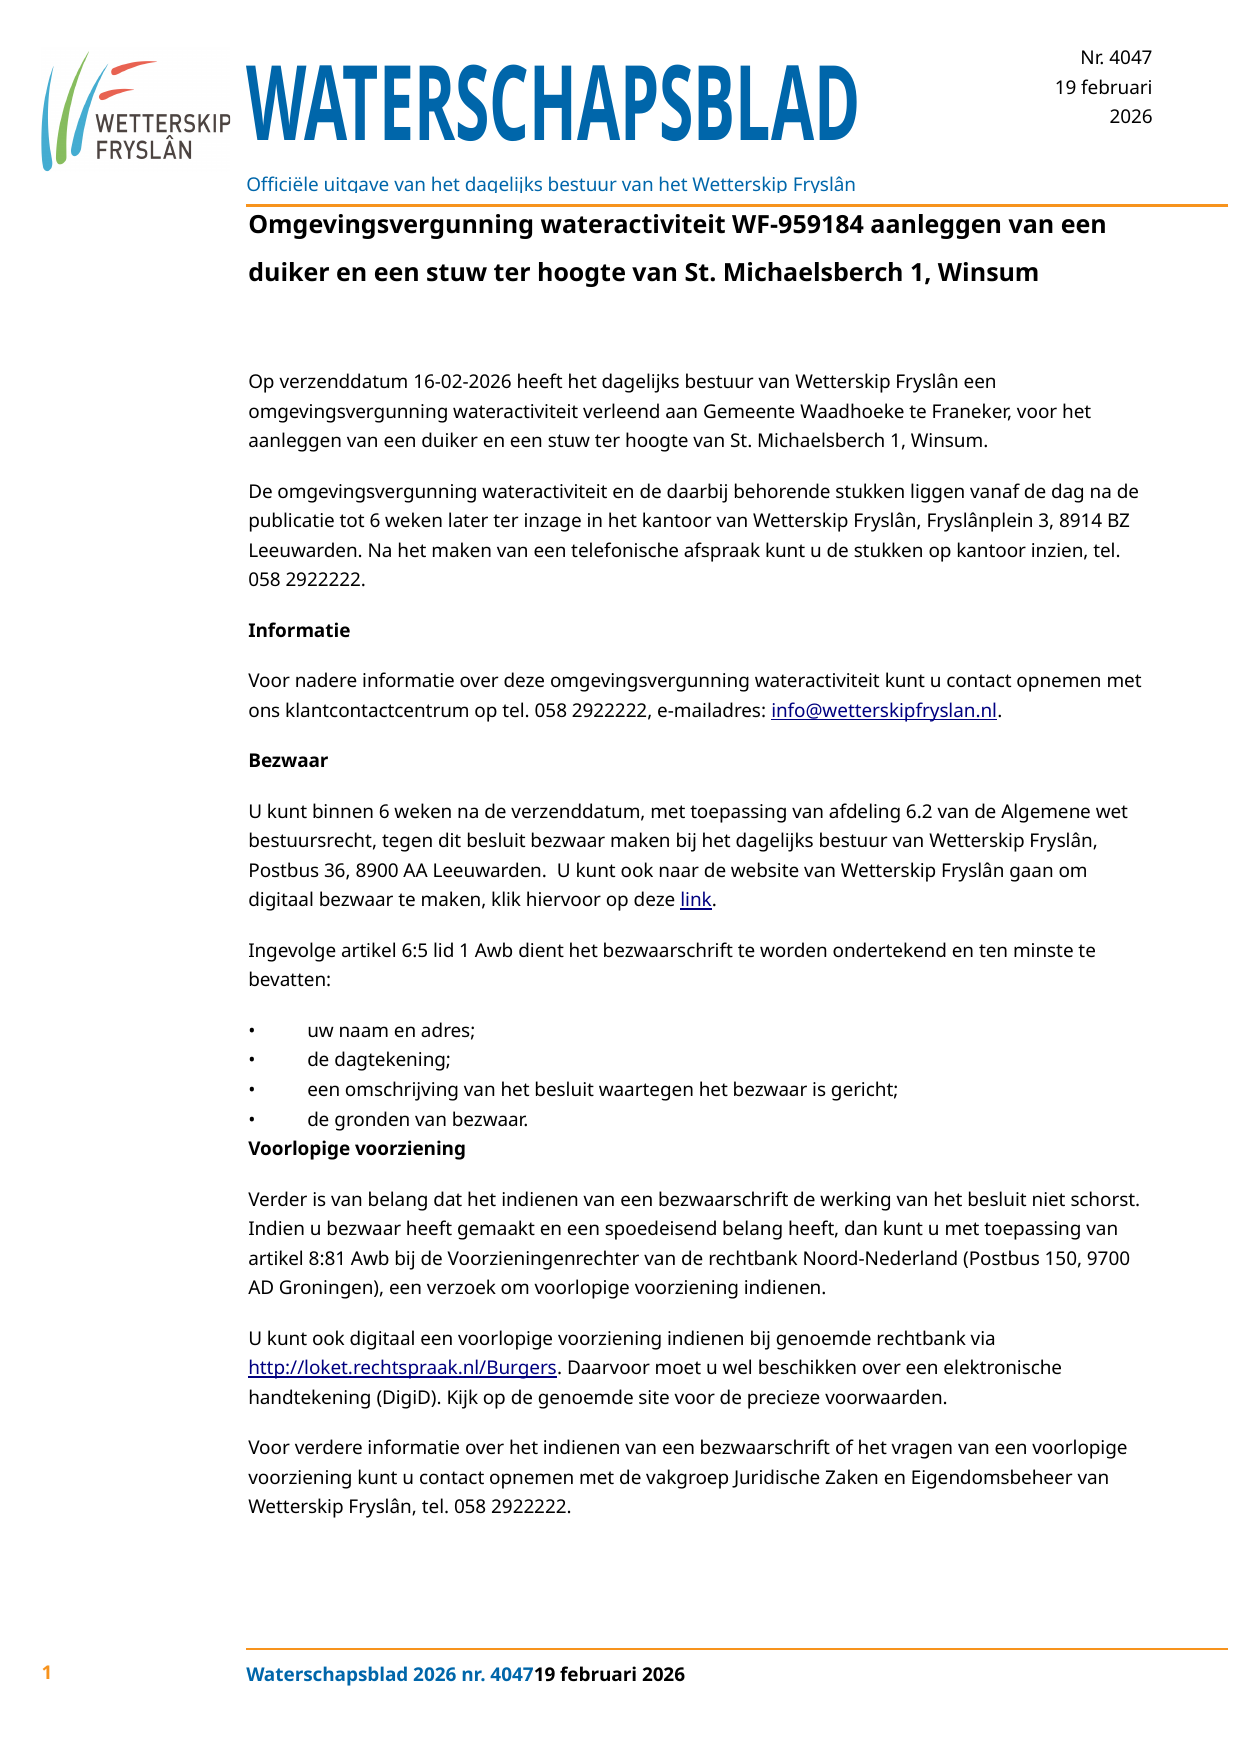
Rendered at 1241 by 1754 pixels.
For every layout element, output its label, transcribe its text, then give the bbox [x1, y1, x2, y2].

text Verder is van belang dat het indienen van een bezwaarschrift de werking van het besluit niet schorst. Indien u bezwaar heeft gemaakt en een spoedeisend belang heeft, dan kunt u met toepassing van artikel 8:81 Awb bij de Voorzieningenrechter van de rechtbank Noord-Nederland (Postbus 150, 9700 AD Groningen), een verzoek om voorlopige voorziening indienen. [248, 1186, 1152, 1300]
text Omgevingsvergunning wateractiviteit WF-959184 aanleggen van een duiker en een stuw ter hoogte van St. Michaelsberch 1, Winsum [248, 207, 1152, 288]
text U kunt ook digitaal een voorlopige voorziening indienen bij genoemde rechtbank via http://loket.rechtspraak.nl/Burgers. Daarvoor moet u wel beschikken over een elektronische handtekening (DigiD). Kijk op de genoemde site voor de precieze voorwaarden. [248, 1325, 1152, 1410]
text Ingevolge artikel 6:5 lid 1 Awb dient het bezwaarschrift te worden ondertekend en ten minste te bevatten: [248, 937, 1152, 992]
text Voorlopige voorziening [248, 1135, 1152, 1161]
list een omschrijving van het besluit waartegen het bezwaar is gericht; [248, 1076, 1152, 1102]
list uw naam en adres; [248, 1017, 1152, 1043]
text Informatie [248, 617, 1152, 643]
text Voor nadere informatie over deze omgevingsvergunning wateractiviteit kunt u contact opnemen met ons klantcontactcentrum op tel. 058 2922222, e-mailadres: info@wetterskipfryslan.nl. [248, 667, 1152, 723]
text Op verzenddatum 16-02-2026 heeft het dagelijks bestuur van Wetterskip Fryslân een omgevingsvergunning wateractiviteit verleend aan Gemeente Waadhoeke te Franeker, voor het aanleggen van een duiker en een stuw ter hoogte van St. Michaelsberch 1, Winsum. [248, 368, 1152, 453]
list de dagtekening; [248, 1047, 1152, 1072]
text Bezwaar [248, 747, 1152, 773]
list de gronden van bezwaar. [248, 1106, 1152, 1132]
text U kunt binnen 6 weken na de verzenddatum, met toepassing van afdeling 6.2 van de Algemene wet bestuursrecht, tegen dit besluit bezwaar maken bij het dagelijks bestuur van Wetterskip Fryslân, Postbus 36, 8900 AA Leeuwarden. U kunt ook naar de website van Wetterskip Fryslân gaan om digitaal bezwaar te maken, klik hiervoor op deze link. [248, 798, 1152, 912]
text De omgevingsvergunning wateractiviteit en de daarbij behorende stukken liggen vanaf de dag na de publicatie tot 6 weken later ter inzage in het kantoor van Wetterskip Fryslân, Fryslânplein 3, 8914 BZ Leeuwarden. Na het maken van een telefonische afspraak kunt u de stukken op kantoor inzien, tel. 058 2922222. [248, 478, 1152, 592]
picture [41, 47, 231, 172]
text Voor verdere informatie over het indienen van een bezwaarschrift of het vragen van een voorlopige voorziening kunt u contact opnemen met de vakgroep Juridische Zaken en Eigendomsbeheer van Wetterskip Fryslân, tel. 058 2922222. [248, 1434, 1152, 1519]
